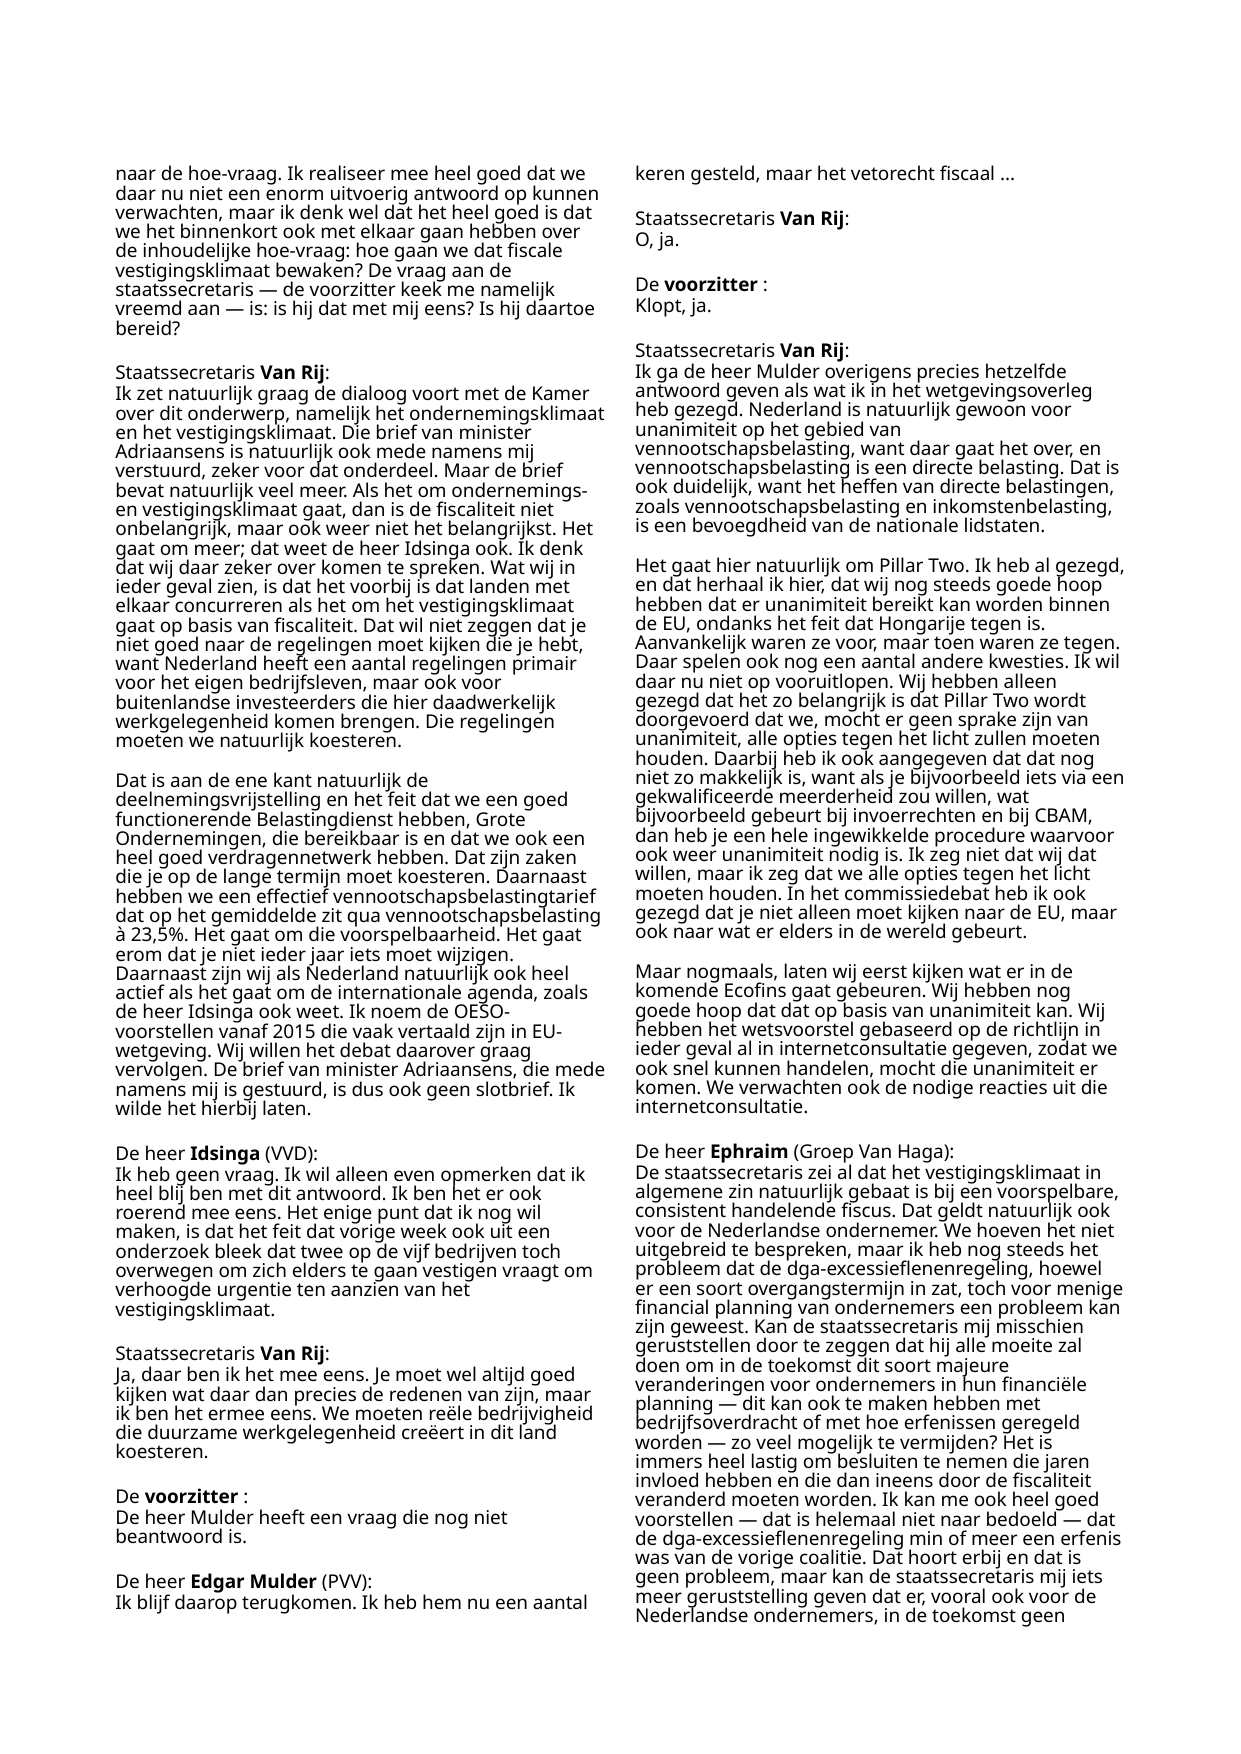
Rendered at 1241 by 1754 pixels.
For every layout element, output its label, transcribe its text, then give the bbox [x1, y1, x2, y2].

text Klopt, ja. [635, 297, 1125, 316]
text Ik zet natuurlijk graag de dialoog voort met de Kamer over dit onderwerp, namelijk het ondernemingsklimaat en het vestigingsklimaat. Die brief van minister Adriaansens is natuurlijk ook mede namens mij verstuurd, zeker voor dat onderdeel. Maar de brief bevat natuurlijk veel meer. Als het om ondernemings- en vestigingsklimaat gaat, dan is de fiscaliteit niet onbelangrijk, maar ook weer niet het belangrijkst. Het gaat om meer; dat weet de heer Idsinga ook. Ik denk dat wij daar zeker over komen te spreken. Wat wij in ieder geval zien, is dat het voorbij is dat landen met elkaar concurreren als het om het vestigingsklimaat gaat op basis van fiscaliteit. Dat wil niet zeggen dat je niet goed naar de regelingen moet kijken die je hebt, want Nederland heeft een aantal regelingen primair voor het eigen bedrijfsleven, maar ook voor buitenlandse investeerders die hier daadwerkelijk werkgelegenheid komen brengen. Die regelingen moeten we natuurlijk koesteren. [115, 385, 605, 751]
text Het gaat hier natuurlijk om Pillar Two. Ik heb al gezegd, en dat herhaal ik hier, dat wij nog steeds goede hoop hebben dat er unanimiteit bereikt kan worden binnen de EU, ondanks het feit dat Hongarije tegen is. Aanvankelijk waren ze voor, maar toen waren ze tegen. Daar spelen ook nog een aantal andere kwesties. Ik wil daar nu niet op vooruitlopen. Wij hebben alleen gezegd dat het zo belangrijk is dat Pillar Two wordt doorgevoerd dat we, mocht er geen sprake zijn van unanimiteit, alle opties tegen het licht zullen moeten houden. Daarbij heb ik ook aangegeven dat dat nog niet zo makkelijk is, want als je bijvoorbeeld iets via een gekwalificeerde meerderheid zou willen, wat bijvoorbeeld gebeurt bij invoerrechten en bij CBAM, dan heb je een hele ingewikkelde procedure waarvoor ook weer unanimiteit nodig is. Ik zeg niet dat wij dat willen, maar ik zeg dat we alle opties tegen het licht moeten houden. In het commissiedebat heb ik ook gezegd dat je niet alleen moet kijken naar de EU, maar ook naar wat er elders in de wereld gebeurt. [635, 557, 1125, 942]
text Staatssecretaris Van Rij: [635, 205, 1125, 231]
text Maar nogmaals, laten wij eerst kijken wat er in de komende Ecofins gaat gebeuren. Wij hebben nog goede hoop dat dat op basis van unanimiteit kan. Wij hebben het wetsvoorstel gebaseerd op de richtlijn in ieder geval al in internetconsultatie gegeven, zodat we ook snel kunnen handelen, mocht die unanimiteit er komen. We verwachten ook de nodige reacties uit die internetconsultatie. [635, 963, 1125, 1117]
text Staatssecretaris Van Rij: [635, 337, 1125, 363]
text De voorzitter : [635, 271, 1125, 297]
text De heer Edgar Mulder (PVV): [115, 1569, 605, 1594]
text keren gesteld, maar het vetorecht fiscaal ... [635, 165, 1125, 184]
text Ja, daar ben ik het mee eens. Je moet wel altijd goed kijken wat daar dan precies de redenen van zijn, maar ik ben het ermee eens. We moeten reële bedrijvigheid die duurzame werkgelegenheid creëert in dit land koesteren. [115, 1366, 605, 1463]
text Staatssecretaris Van Rij: [115, 1341, 605, 1366]
text De heer Idsinga (VVD): [115, 1140, 605, 1166]
text De staatssecretaris zei al dat het vestigingsklimaat in algemene zin natuurlijk gebaat is bij een voorspelbare, consistent handelende fiscus. Dat geldt natuurlijk ook voor de Nederlandse ondernemer. We hoeven het niet uitgebreid te bespreken, maar ik heb nog steeds het probleem dat de dga-excessieflenenregeling, hoewel er een soort overgangstermijn in zat, toch voor menige financial planning van ondernemers een probleem kan zijn geweest. Kan de staatssecretaris mij misschien geruststellen door te zeggen dat hij alle moeite zal doen om in de toekomst dit soort majeure veranderingen voor ondernemers in hun financiële planning — dit kan ook te maken hebben met bedrijfsoverdracht of met hoe erfenissen geregeld worden — zo veel mogelijk te vermijden? Het is immers heel lastig om besluiten te nemen die jaren invloed hebben en die dan ineens door de fiscaliteit veranderd moeten worden. Ik kan me ook heel goed voorstellen — dat is helemaal niet naar bedoeld — dat de dga-excessieflenenregeling min of meer een erfenis was van de vorige coalitie. Dat hoort erbij en dat is geen probleem, maar kan de staatssecretaris mij iets meer geruststelling geven dat er, vooral ook voor de Nederlandse ondernemers, in de toekomst geen [635, 1164, 1125, 1626]
text naar de hoe-vraag. Ik realiseer mee heel goed dat we daar nu niet een enorm uitvoerig antwoord op kunnen verwachten, maar ik denk wel dat het heel goed is dat we het binnenkort ook met elkaar gaan hebben over de inhoudelijke hoe-vraag: hoe gaan we dat fiscale vestigingsklimaat bewaken? De vraag aan de staatssecretaris — de voorzitter keek me namelijk vreemd aan — is: is hij dat met mij eens? Is hij daartoe bereid? [115, 165, 605, 339]
text De heer Ephraim (Groep Van Haga): [635, 1138, 1125, 1164]
text De voorzitter : [115, 1483, 605, 1509]
text Dat is aan de ene kant natuurlijk de deelnemingsvrijstelling en het feit dat we een goed functionerende Belastingdienst hebben, Grote Ondernemingen, die bereikbaar is en dat we ook een heel goed verdragennetwerk hebben. Dat zijn zaken die je op de lange termijn moet koesteren. Daarnaast hebben we een effectief vennootschapsbelastingtarief dat op het gemiddelde zit qua vennootschapsbelasting à 23,5%. Het gaat om die voorspelbaarheid. Het gaat erom dat je niet ieder jaar iets moet wijzigen. Daarnaast zijn wij als Nederland natuurlijk ook heel actief als het gaat om de internationale agenda, zoals de heer Idsinga ook weet. Ik noem de OESO-voorstellen vanaf 2015 die vaak vertaald zijn in EU-wetgeving. Wij willen het debat daarover graag vervolgen. De brief van minister Adriaansens, die mede namens mij is gestuurd, is dus ook geen slotbrief. Ik wilde het hierbij laten. [115, 772, 605, 1119]
text Staatssecretaris Van Rij: [115, 359, 605, 385]
text Ik heb geen vraag. Ik wil alleen even opmerken dat ik heel blij ben met dit antwoord. Ik ben het er ook roerend mee eens. Het enige punt dat ik nog wil maken, is dat het feit dat vorige week ook uit een onderzoek bleek dat twee op de vijf bedrijven toch overwegen om zich elders te gaan vestigen vraagt om verhoogde urgentie ten aanzien van het vestigingsklimaat. [115, 1166, 605, 1320]
text De heer Mulder heeft een vraag die nog niet beantwoord is. [115, 1509, 605, 1548]
text Ik blijf daarop terugkomen. Ik heb hem nu een aantal [115, 1594, 605, 1614]
text Ik ga de heer Mulder overigens precies hetzelfde antwoord geven als wat ik in het wetgevingsoverleg heb gezegd. Nederland is natuurlijk gewoon voor unanimiteit op het gebied van vennootschapsbelasting, want daar gaat het over, en vennootschapsbelasting is een directe belasting. Dat is ook duidelijk, want het heffen van directe belastingen, zoals vennootschapsbelasting en inkomstenbelasting, is een bevoegdheid van de nationale lidstaten. [635, 363, 1125, 536]
text O, ja. [635, 231, 1125, 250]
